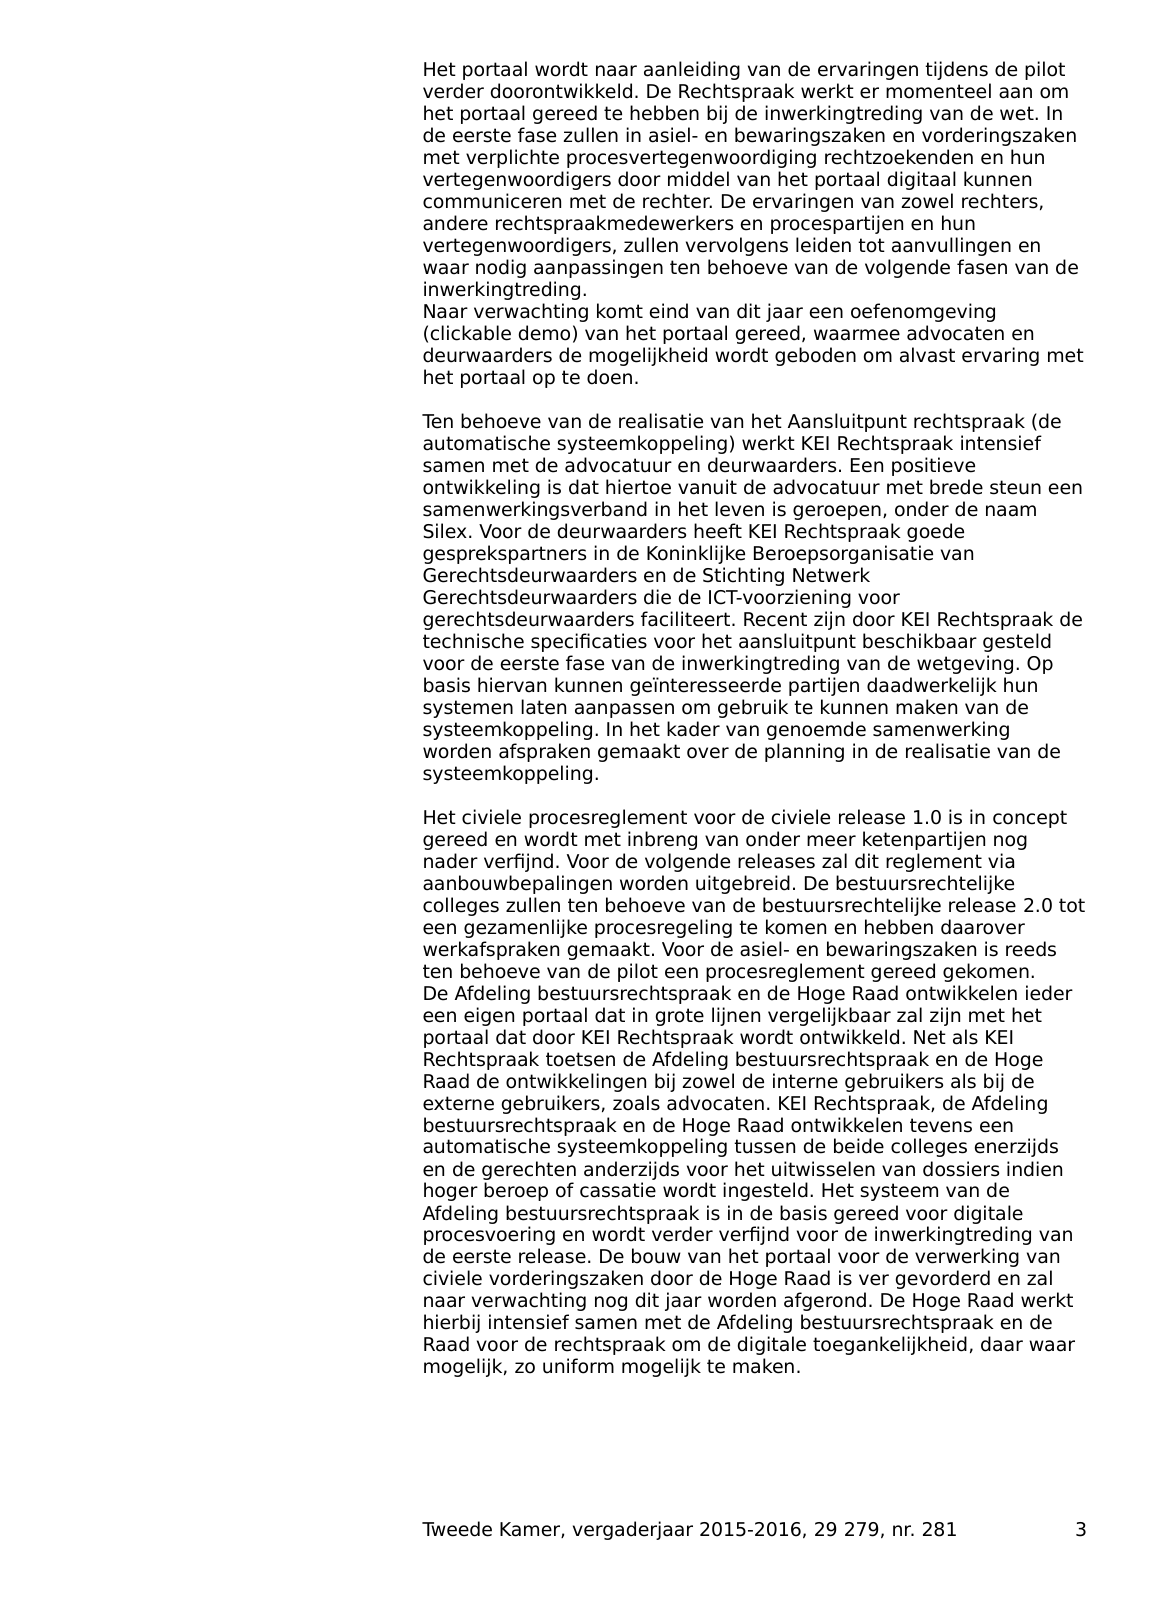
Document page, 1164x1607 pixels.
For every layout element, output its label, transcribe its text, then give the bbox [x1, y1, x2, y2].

text Ten behoeve van de realisatie van het Aansluitpunt rechtspraak (de automatische systeemkoppeling) werkt KEI Rechtspraak intensief samen met de advocatuur en deurwaarders. Een positieve ontwikkeling is dat hiertoe vanuit de advocatuur met brede steun een samenwerkingsverband in het leven is geroepen, onder de naam Silex. Voor de deurwaarders heeft KEI Rechtspraak goede gesprekspartners in de Koninklijke Beroepsorganisatie van Gerechtsdeurwaarders en de Stichting Netwerk Gerechtsdeurwaarders die de ICT-voorziening voor gerechtsdeurwaarders faciliteert. Recent zijn door KEI Rechtspraak de technische specificaties voor het aansluitpunt beschikbaar gesteld voor de eerste fase van de inwerkingtreding van de wetgeving. Op basis hiervan kunnen geïnteresseerde partijen daadwerkelijk hun systemen laten aanpassen om gebruik te kunnen maken van de systeemkoppeling. In het kader van genoemde samenwerking worden afspraken gemaakt over de planning in de realisatie van de systeemkoppeling. [422, 411, 1087, 784]
text Het civiele procesreglement voor de civiele release 1.0 is in concept gereed en wordt met inbreng van onder meer ketenpartijen nog nader verfijnd. Voor de volgende releases zal dit reglement via aanbouwbepalingen worden uitgebreid. De bestuursrechtelijke colleges zullen ten behoeve van de bestuursrechtelijke release 2.0 tot een gezamenlijke procesregeling te komen en hebben daarover werkafspraken gemaakt. Voor de asiel- en bewaringszaken is reeds ten behoeve van de pilot een procesreglement gereed gekomen. [422, 807, 1087, 983]
text Naar verwachting komt eind van dit jaar een oefenomgeving (clickable demo) van het portaal gereed, waarmee advocaten en deurwaarders de mogelijkheid wordt geboden om alvast ervaring met het portaal op te doen. [422, 301, 1087, 389]
text Het portaal wordt naar aanleiding van de ervaringen tijdens de pilot verder doorontwikkeld. De Rechtspraak werkt er momenteel aan om het portaal gereed te hebben bij de inwerkingtreding van de wet. In de eerste fase zullen in asiel- en bewaringszaken en vorderingszaken met verplichte procesvertegenwoordiging rechtzoekenden en hun vertegenwoordigers door middel van het portaal digitaal kunnen communiceren met de rechter. De ervaringen van zowel rechters, andere rechtspraakmedewerkers en procespartijen en hun vertegenwoordigers, zullen vervolgens leiden tot aanvullingen en waar nodig aanpassingen ten behoeve van de volgende fasen van de inwerkingtreding. [422, 59, 1087, 301]
text De Afdeling bestuursrechtspraak en de Hoge Raad ontwikkelen ieder een eigen portaal dat in grote lijnen vergelijkbaar zal zijn met het portaal dat door KEI Rechtspraak wordt ontwikkeld. Net als KEI Rechtspraak toetsen de Afdeling bestuursrechtspraak en de Hoge Raad de ontwikkelingen bij zowel de interne gebruikers als bij de externe gebruikers, zoals advocaten. KEI Rechtspraak, de Afdeling bestuursrechtspraak en de Hoge Raad ontwikkelen tevens een automatische systeemkoppeling tussen de beide colleges enerzijds en de gerechten anderzijds voor het uitwisselen van dossiers indien hoger beroep of cassatie wordt ingesteld. Het systeem van de Afdeling bestuursrechtspraak is in de basis gereed voor digitale procesvoering en wordt verder verfijnd voor de inwerkingtreding van de eerste release. De bouw van het portaal voor de verwerking van civiele vorderingszaken door de Hoge Raad is ver gevorderd en zal naar verwachting nog dit jaar worden afgerond. De Hoge Raad werkt hierbij intensief samen met de Afdeling bestuursrechtspraak en de Raad voor de rechtspraak om de digitale toegankelijkheid, daar waar mogelijk, zo uniform mogelijk te maken. [422, 983, 1087, 1378]
